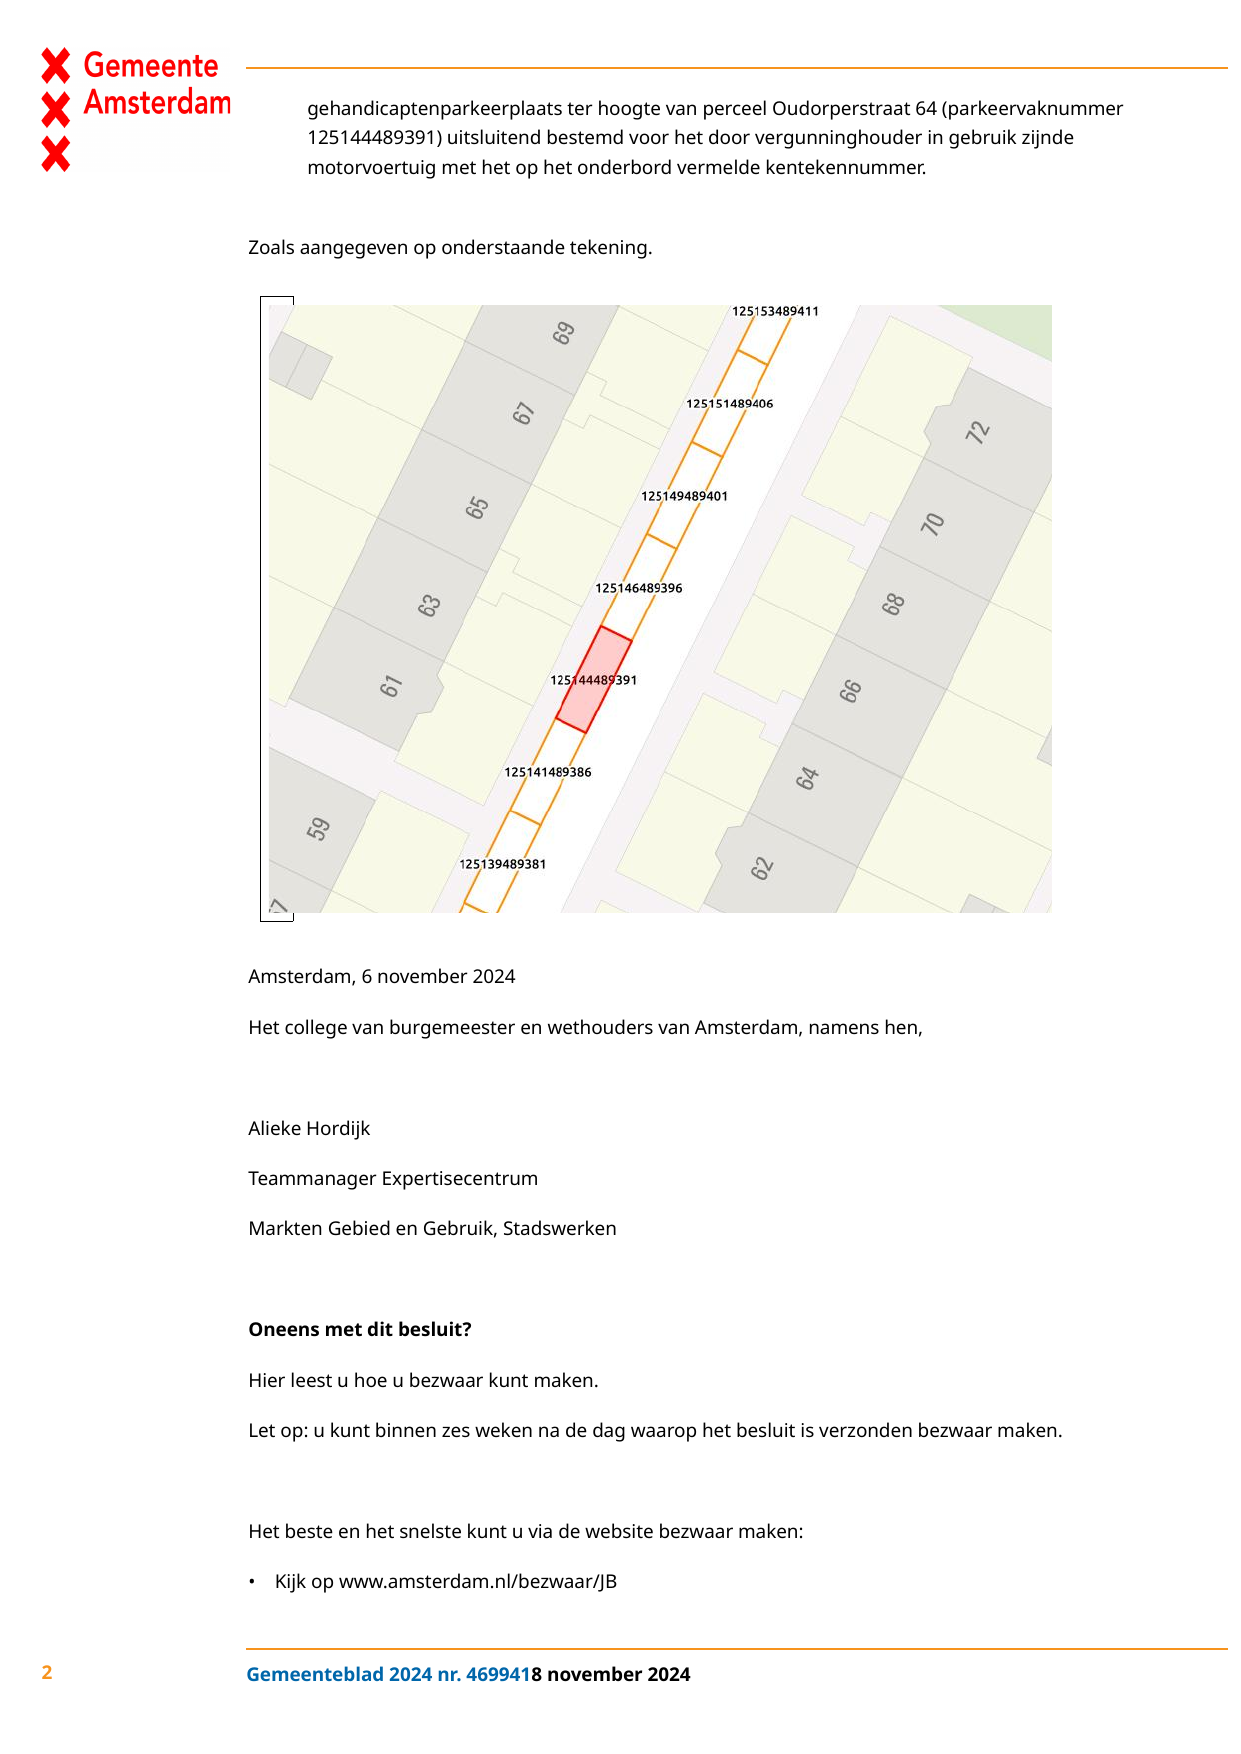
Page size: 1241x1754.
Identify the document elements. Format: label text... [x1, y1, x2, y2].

text Zoals aangegeven op onderstaande tekening. [248, 234, 1152, 260]
text • Kijk op www.amsterdam.nl/bezwaar/JB [248, 1568, 1152, 1594]
text Het beste en het snelste kunt u via de website bezwaar maken: [248, 1518, 1152, 1544]
text Let op: u kunt binnen zes weken na de dag waarop het besluit is verzonden bezwaar maken. [248, 1417, 1152, 1443]
text Amsterdam, 6 november 2024 [248, 963, 1152, 989]
text Hier leest u hoe u bezwaar kunt maken. [248, 1367, 1152, 1392]
picture [268, 305, 1052, 913]
text Oneens met dit besluit? [248, 1316, 1152, 1342]
picture [41, 47, 231, 172]
text Teammanager Expertisecentrum [248, 1165, 1152, 1191]
list gehandicaptenparkeerplaats ter hoogte van perceel Oudorperstraat 64 (parkeervaknummer 125144489391) uitsluitend bestemd voor het door vergunninghouder in gebruik zijnde motorvoertuig met het op het onderbord vermelde kentekennummer. [248, 95, 1152, 180]
text Markten Gebied en Gebruik, Stadswerken [248, 1216, 1152, 1241]
text Alieke Hordijk [248, 1115, 1152, 1140]
text Het college van burgemeester en wethouders van Amsterdam, namens hen, [248, 1014, 1152, 1039]
